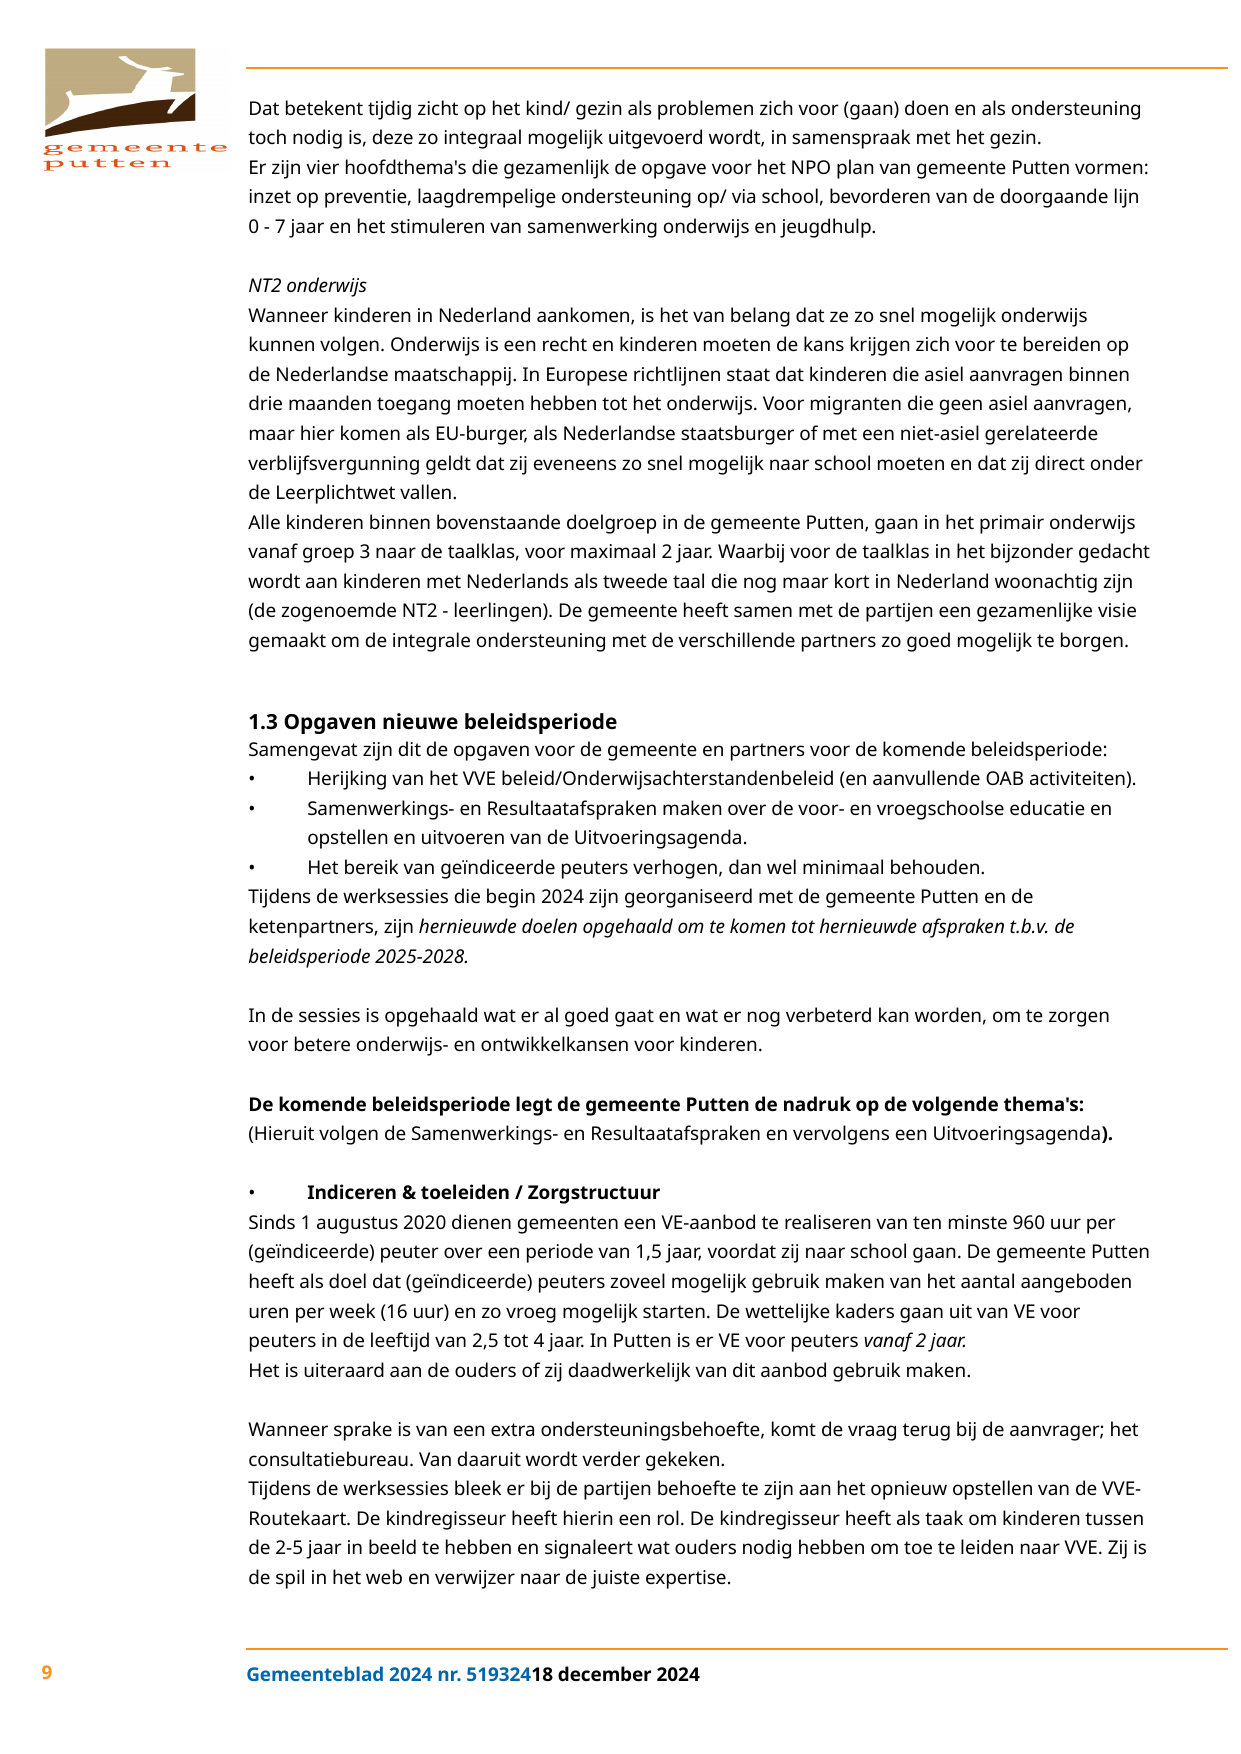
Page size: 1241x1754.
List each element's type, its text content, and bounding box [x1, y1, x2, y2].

picture [41, 47, 231, 172]
text De komende beleidsperiode legt de gemeente Putten de nadruk op de volgende thema's: [248, 1091, 1152, 1116]
list Indiceren & toeleiden / Zorgstructuur [248, 1179, 1152, 1205]
text Wanneer sprake is van een extra ondersteuningsbehoefte, komt de vraag terug bij de aanvrager; het consultatiebureau. Van daaruit wordt verder gekeken. [248, 1416, 1152, 1471]
text Tijdens de werksessies die begin 2024 zijn georganiseerd met de gemeente Putten en de ketenpartners, zijn hernieuwde doelen opgehaald om te komen tot hernieuwde afspraken t.b.v. de beleidsperiode 2025-2028. [248, 884, 1152, 968]
text Sinds 1 augustus 2020 dienen gemeenten een VE-aanbod te realiseren van ten minste 960 uur per (geïndiceerde) peuter over een periode van 1,5 jaar, voordat zij naar school gaan. De gemeente Putten heeft als doel dat (geïndiceerde) peuters zoveel mogelijk gebruik maken van het aantal aangeboden uren per week (16 uur) en zo vroeg mogelijk starten. De wettelijke kaders gaan uit van VE voor peuters in de leeftijd van 2,5 tot 4 jaar. In Putten is er VE voor peuters vanaf 2 jaar. [248, 1209, 1152, 1353]
text (Hieruit volgen de Samenwerkings- en Resultaatafspraken en vervolgens een Uitvoeringsagenda). [248, 1120, 1152, 1146]
list Samenwerkings- en Resultaatafspraken maken over de voor- en vroegschoolse educatie en opstellen en uitvoeren van de Uitvoeringsagenda. [248, 795, 1152, 850]
text Er zijn vier hoofdthema's die gezamenlijk de opgave voor het NPO plan van gemeente Putten vormen: inzet op preventie, laagdrempelige ondersteuning op/ via school, bevorderen van de doorgaande lijn 0 - 7 jaar en het stimuleren van samenwerking onderwijs en jeugdhulp. [248, 154, 1152, 239]
text In de sessies is opgehaald wat er al goed gaat en wat er nog verbeterd kan worden, om te zorgen voor betere onderwijs- en ontwikkelkansen voor kinderen. [248, 1002, 1152, 1057]
list Herijking van het VVE beleid/Onderwijsachterstandenbeleid (en aanvullende OAB activiteiten). [248, 765, 1152, 791]
text Wanneer kinderen in Nederland aankomen, is het van belang dat ze zo snel mogelijk onderwijs kunnen volgen. Onderwijs is een recht en kinderen moeten de kans krijgen zich voor te bereiden op de Nederlandse maatschappij. In Europese richtlijnen staat dat kinderen die asiel aanvragen binnen drie maanden toegang moeten hebben tot het onderwijs. Voor migranten die geen asiel aanvragen, maar hier komen als EU-burger, als Nederlandse staatsburger of met een niet-asiel gerelateerde verblijfsvergunning geldt dat zij eveneens zo snel mogelijk naar school moeten en dat zij direct onder de Leerplichtwet vallen. [248, 302, 1152, 505]
text Alle kinderen binnen bovenstaande doelgroep in de gemeente Putten, gaan in het primair onderwijs vanaf groep 3 naar de taalklas, voor maximaal 2 jaar. Waarbij voor de taalklas in het bijzonder gedacht wordt aan kinderen met Nederlands als tweede taal die nog maar kort in Nederland woonachtig zijn (de zogenoemde NT2 - leerlingen). De gemeente heeft samen met de partijen een gezamenlijke visie gemaakt om de integrale ondersteuning met de verschillende partners zo goed mogelijk te borgen. [248, 509, 1152, 653]
text Dat betekent tijdig zicht op het kind/ gezin als problemen zich voor (gaan) doen en als ondersteuning toch nodig is, deze zo integraal mogelijk uitgevoerd wordt, in samenspraak met het gezin. [248, 95, 1152, 150]
text Samengevat zijn dit de opgaven voor de gemeente en partners voor de komende beleidsperiode: [248, 736, 1152, 761]
text Tijdens de werksessies bleek er bij de partijen behoefte te zijn aan het opnieuw opstellen van de VVE-Routekaart. De kindregisseur heeft hierin een rol. De kindregisseur heeft als taak om kinderen tussen de 2-5 jaar in beeld te hebben en signaleert wat ouders nodig hebben om toe te leiden naar VVE. Zij is de spil in het web en verwijzer naar de juiste expertise. [248, 1475, 1152, 1590]
text NT2 onderwijs [248, 272, 1152, 298]
text 1.3 Opgaven nieuwe beleidsperiode [248, 707, 1152, 736]
list Het bereik van geïndiceerde peuters verhogen, dan wel minimaal behouden. [248, 854, 1152, 880]
text Het is uiteraard aan de ouders of zij daadwerkelijk van dit aanbod gebruik maken. [248, 1357, 1152, 1383]
